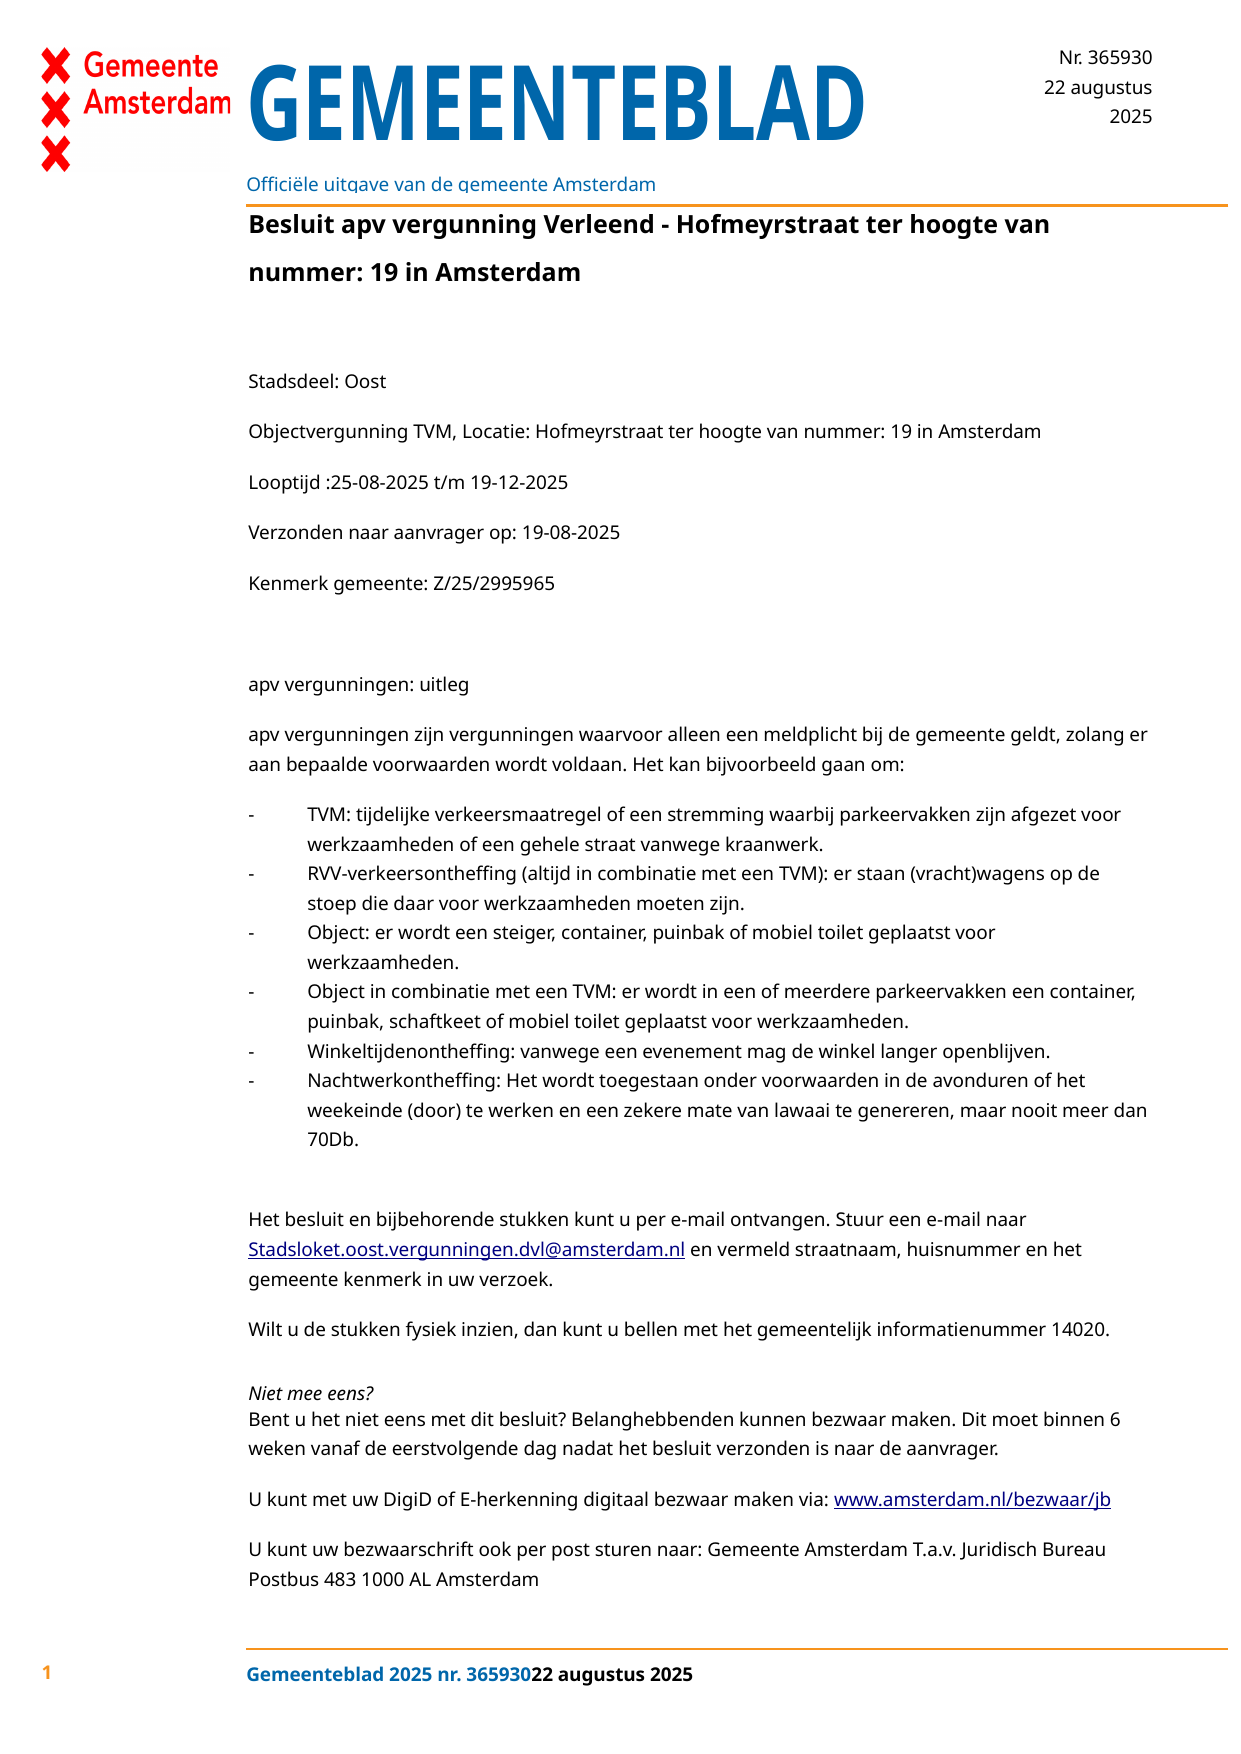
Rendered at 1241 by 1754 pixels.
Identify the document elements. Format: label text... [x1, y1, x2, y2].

text apv vergunningen zijn vergunningen waarvoor alleen een meldplicht bij de gemeente geldt, zolang er aan bepaalde voorwaarden wordt voldaan. Het kan bijvoorbeeld gaan om: [248, 721, 1152, 777]
text apv vergunningen: uitleg [248, 671, 1152, 697]
picture [41, 47, 231, 172]
text Besluit apv vergunning Verleend - Hofmeyrstraat ter hoogte van nummer: 19 in Amsterdam [248, 207, 1152, 288]
list Winkeltijdenontheffing: vanwege een evenement mag de winkel langer openblijven. [248, 1038, 1152, 1064]
text Verzonden naar aanvrager op: 19-08-2025 [248, 519, 1152, 545]
list Nachtwerkontheffing: Het wordt toegestaan onder voorwaarden in de avonduren of het weekeinde (door) te werken en een zekere mate van lawaai te genereren, maar nooit meer dan 70Db. [248, 1067, 1152, 1152]
text Het besluit en bijbehorende stukken kunt u per e-mail ontvangen. Stuur een e-mail naar Stadsloket.oost.vergunningen.dvl@amsterdam.nl en vermeld straatnaam, huisnummer en het gemeente kenmerk in uw verzoek. [248, 1207, 1152, 1292]
list Object in combinatie met een TVM: er wordt in een of meerdere parkeervakken een container, puinbak, schaftkeet of mobiel toilet geplaatst voor werkzaamheden. [248, 979, 1152, 1034]
text Bent u het niet eens met dit besluit? Belanghebbenden kunnen bezwaar maken. Dit moet binnen 6 weken vanaf de eerstvolgende dag nadat het besluit verzonden is naar de aanvrager. [248, 1406, 1152, 1461]
text Looptijd :25-08-2025 t/m 19-12-2025 [248, 469, 1152, 495]
list TVM: tijdelijke verkeersmaatregel of een stremming waarbij parkeervakken zijn afgezet voor werkzaamheden of een gehele straat vanwege kraanwerk. [248, 801, 1152, 857]
text Objectvergunning TVM, Locatie: Hofmeyrstraat ter hoogte van nummer: 19 in Amsterdam [248, 419, 1152, 444]
list RVV-verkeersontheffing (altijd in combinatie met een TVM): er staan (vracht)wagens op de stoep die daar voor werkzaamheden moeten zijn. [248, 860, 1152, 916]
text Wilt u de stukken fysiek inzien, dan kunt u bellen met het gemeentelijk informatienummer 14020. [248, 1316, 1152, 1342]
text Stadsdeel: Oost [248, 368, 1152, 394]
text U kunt met uw DigiD of E-herkenning digitaal bezwaar maken via: www.amsterdam.nl/bezwaar/jb [248, 1486, 1152, 1512]
text Niet mee eens? [248, 1380, 1152, 1406]
text U kunt uw bezwaarschrift ook per post sturen naar: Gemeente Amsterdam T.a.v. Juridisch Bureau Postbus 483 1000 AL Amsterdam [248, 1536, 1152, 1592]
text Kenmerk gemeente: Z/25/2995965 [248, 570, 1152, 596]
list Object: er wordt een steiger, container, puinbak of mobiel toilet geplaatst voor werkzaamheden. [248, 919, 1152, 975]
